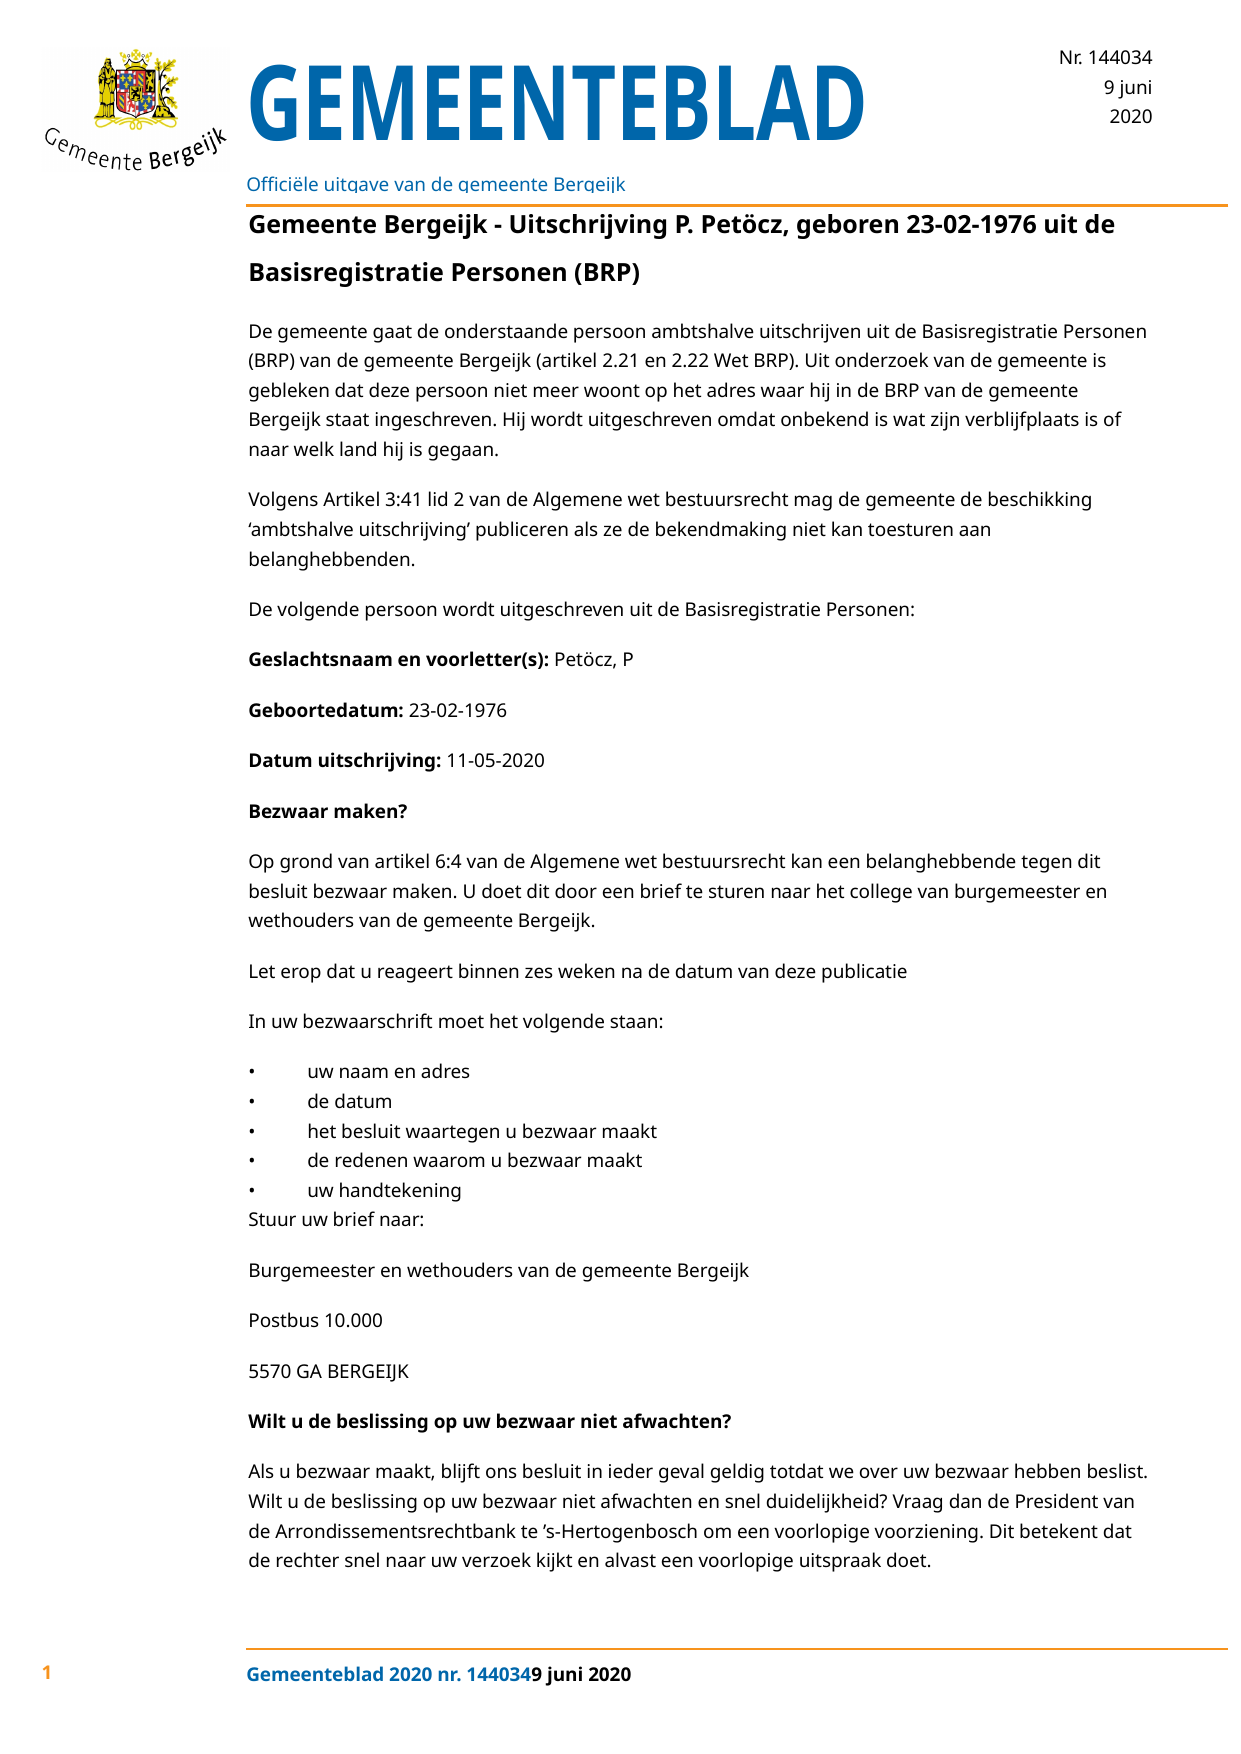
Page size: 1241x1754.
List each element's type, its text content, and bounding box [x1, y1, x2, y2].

picture [41, 47, 231, 172]
text Geboortedatum: 23-02-1976 [248, 697, 1152, 723]
text Burgemeester en wethouders van de gemeente Bergeijk [248, 1257, 1152, 1283]
list uw naam en adres [248, 1059, 1152, 1084]
list de redenen waarom u bezwaar maakt [248, 1147, 1152, 1173]
text Let erop dat u reageert binnen zes weken na de datum van deze publicatie [248, 958, 1152, 984]
list het besluit waartegen u bezwaar maakt [248, 1118, 1152, 1144]
text Volgens Artikel 3:41 lid 2 van de Algemene wet bestuursrecht mag de gemeente de beschikking ‘ambtshalve uitschrijving’ publiceren als ze de bekendmaking niet kan toesturen aan belanghebbenden. [248, 487, 1152, 572]
text 5570 GA BERGEIJK [248, 1358, 1152, 1384]
list de datum [248, 1088, 1152, 1114]
list uw handtekening [248, 1177, 1152, 1203]
text Postbus 10.000 [248, 1307, 1152, 1333]
text Geslachtsnaam en voorletter(s): Petöcz, P [248, 647, 1152, 672]
text Wilt u de beslissing op uw bezwaar niet afwachten? [248, 1408, 1152, 1434]
text De volgende persoon wordt uitgeschreven uit de Basisregistratie Personen: [248, 596, 1152, 622]
text In uw bezwaarschrift moet het volgende staan: [248, 1008, 1152, 1034]
text Bezwaar maken? [248, 798, 1152, 824]
text Gemeente Bergeijk - Uitschrijving P. Petöcz, geboren 23-02-1976 uit de Basisregistratie Personen (BRP) [248, 207, 1152, 288]
text Op grond van artikel 6:4 van de Algemene wet bestuursrecht kan een belanghebbende tegen dit besluit bezwaar maken. U doet dit door een brief te sturen naar het college van burgemeester en wethouders van de gemeente Bergeijk. [248, 848, 1152, 933]
text Stuur uw brief naar: [248, 1207, 1152, 1232]
text Datum uitschrijving: 11-05-2020 [248, 747, 1152, 773]
text Als u bezwaar maakt, blijft ons besluit in ieder geval geldig totdat we over uw bezwaar hebben beslist. Wilt u de beslissing op uw bezwaar niet afwachten en snel duidelijkheid? Vraag dan de President van de Arrondissementsrechtbank te ’s-Hertogenbosch om een voorlopige voorziening. Dit betekent dat de rechter snel naar uw verzoek kijkt en alvast een voorlopige uitspraak doet. [248, 1459, 1152, 1573]
text De gemeente gaat de onderstaande persoon ambtshalve uitschrijven uit de Basisregistratie Personen (BRP) van de gemeente Bergeijk (artikel 2.21 en 2.22 Wet BRP). Uit onderzoek van de gemeente is gebleken dat deze persoon niet meer woont op het adres waar hij in de BRP van de gemeente Bergeijk staat ingeschreven. Hij wordt uitgeschreven omdat onbekend is wat zijn verblijfplaats is of naar welk land hij is gegaan. [248, 318, 1152, 462]
